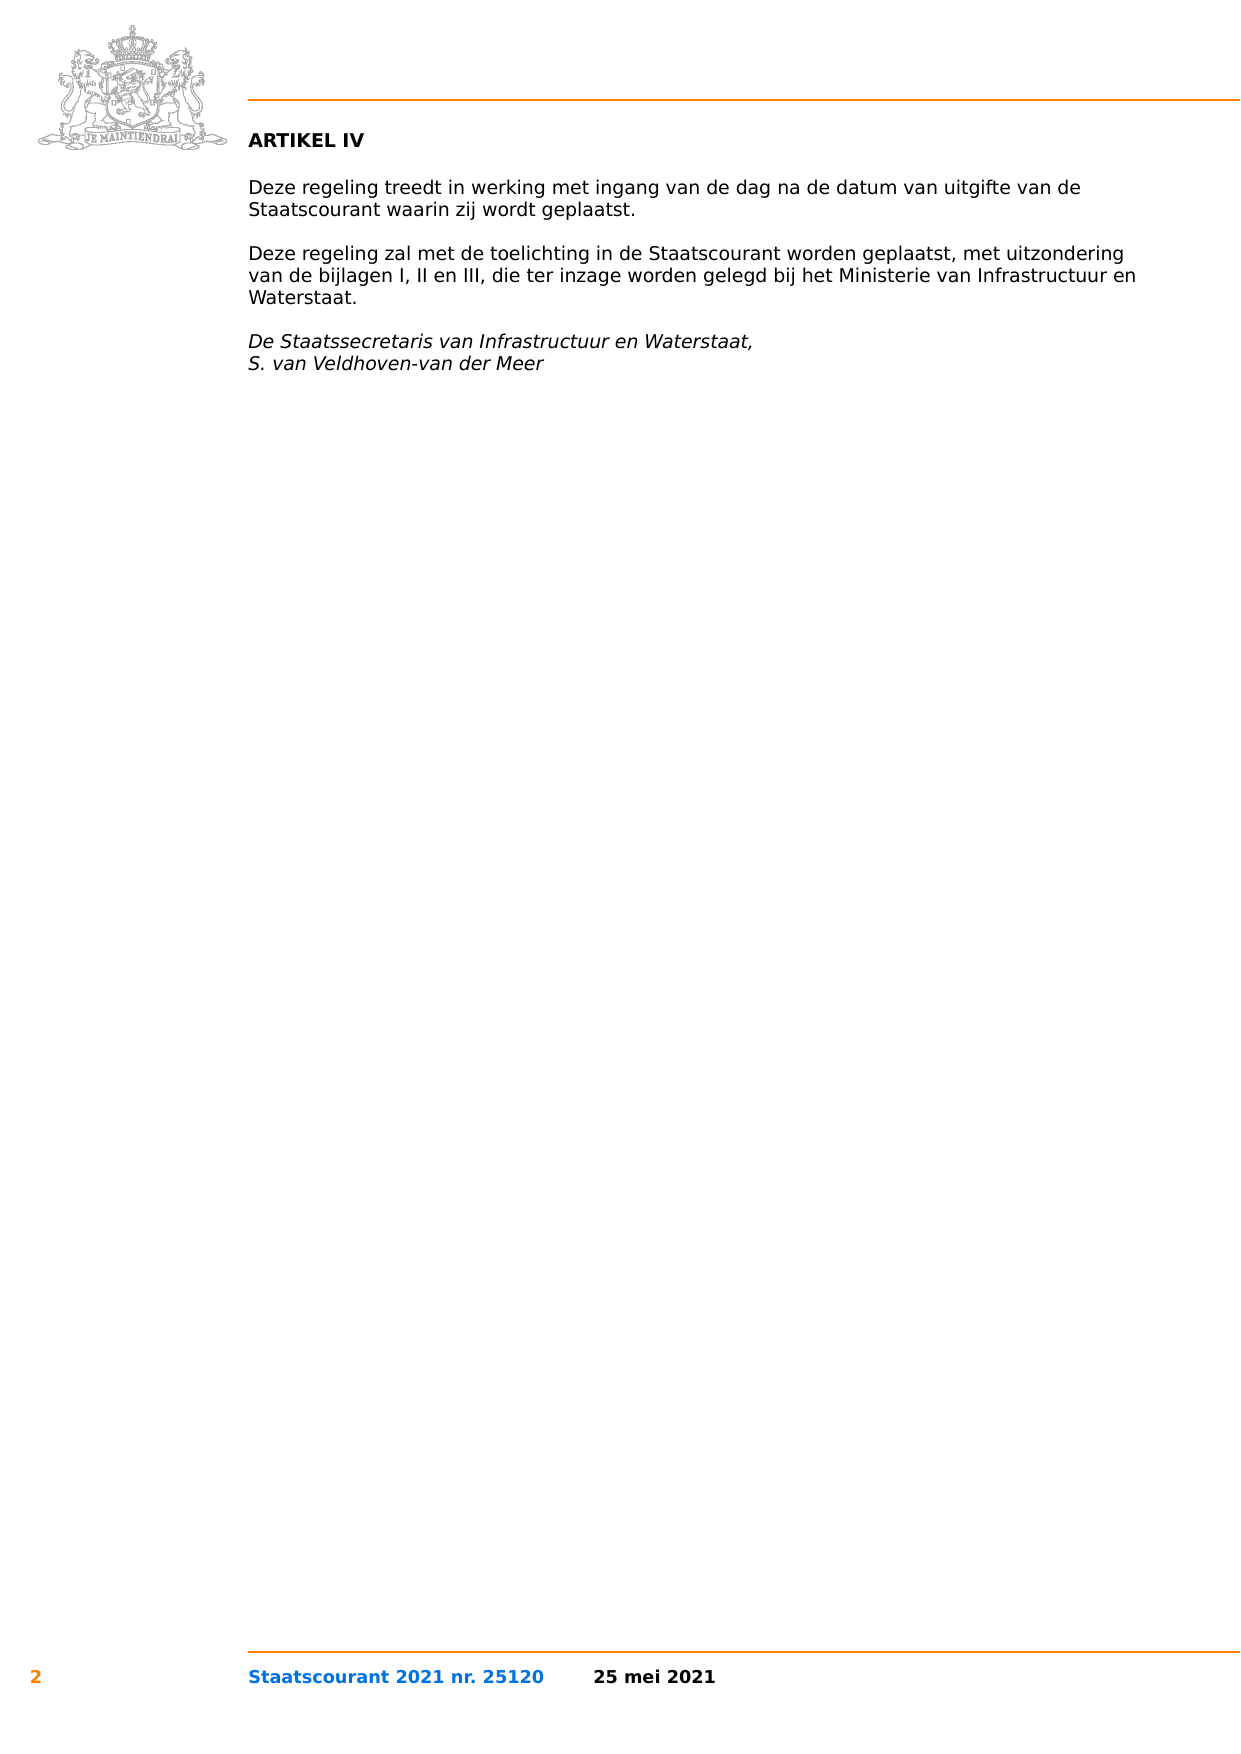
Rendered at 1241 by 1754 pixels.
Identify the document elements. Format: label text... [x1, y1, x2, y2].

text Deze regeling treedt in werking met ingang van de dag na de datum van uitgifte van de Staatscourant waarin zij wordt geplaatst. [248, 177, 1163, 221]
subtitle ARTIKEL IV [248, 130, 1163, 152]
picture [38, 25, 227, 150]
text Deze regeling zal met de toelichting in de Staatscourant worden geplaatst, met uitzondering van de bijlagen I, II en III, die ter inzage worden gelegd bij het Ministerie van Infrastructuur en Waterstaat. [248, 243, 1163, 309]
text De Staatssecretaris van Infrastructuur en Waterstaat, S. van Veldhoven-van der Meer [248, 331, 1163, 374]
